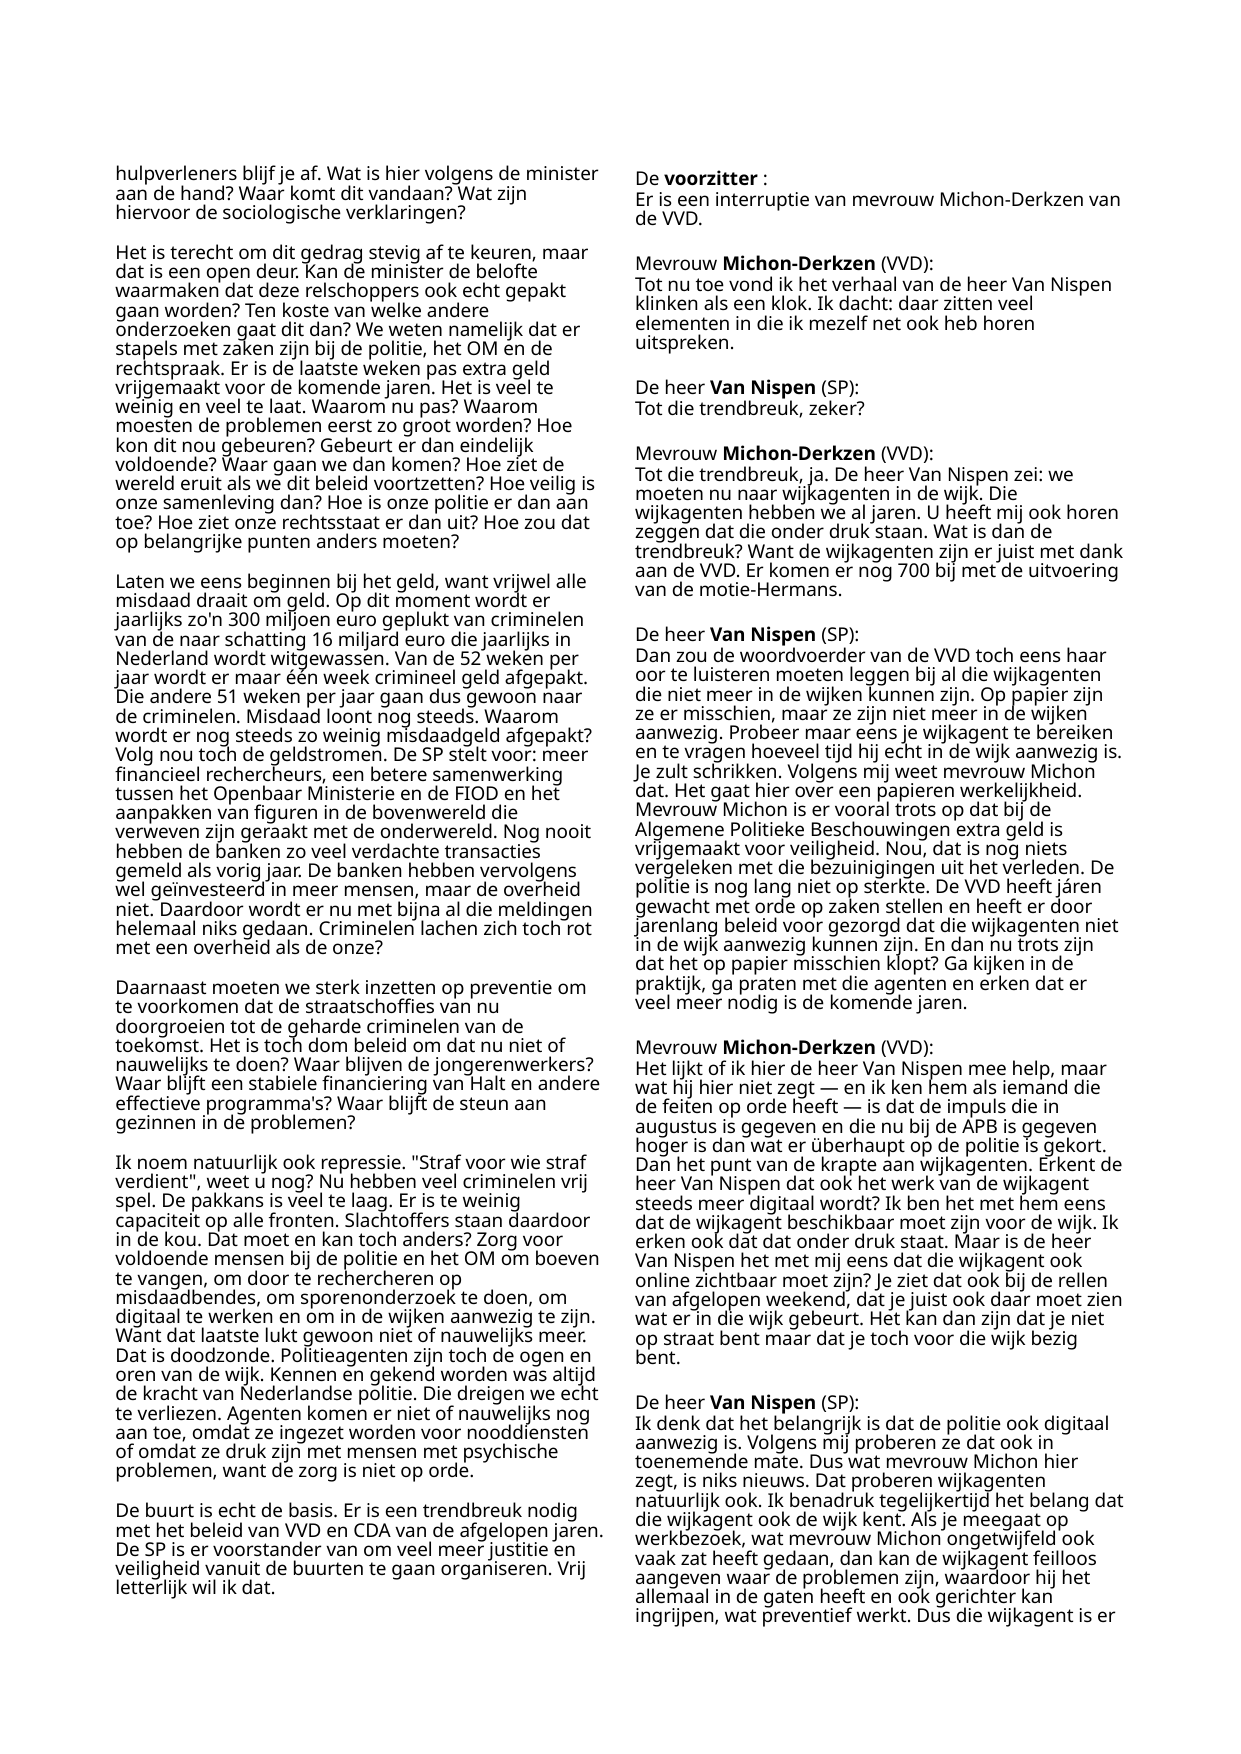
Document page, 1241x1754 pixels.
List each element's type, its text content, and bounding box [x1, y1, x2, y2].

text Tot nu toe vond ik het verhaal van de heer Van Nispen klinken als een klok. Ik dacht: daar zitten veel elementen in die ik mezelf net ook heb horen uitspreken. [635, 276, 1125, 353]
text Mevrouw Michon-Derkzen (VVD): [635, 440, 1125, 466]
text Er is een interruptie van mevrouw Michon-Derkzen van de VVD. [635, 191, 1125, 229]
text Ik denk dat het belangrijk is dat de politie ook digitaal aanwezig is. Volgens mij proberen ze dat ook in toenemende mate. Dus wat mevrouw Michon hier zegt, is niks nieuws. Dat proberen wijkagenten natuurlijk ook. Ik benadruk tegelijkertijd het belang dat die wijkagent ook de wijk kent. Als je meegaat op werkbezoek, wat mevrouw Michon ongetwijfeld ook vaak zat heeft gedaan, dan kan de wijkagent feilloos aangeven waar de problemen zijn, waardoor hij het allemaal in de gaten heeft en ook gerichter kan ingrijpen, wat preventief werkt. Dus die wijkagent is er [635, 1415, 1125, 1627]
text Daarnaast moeten we sterk inzetten op preventie om te voorkomen dat de straatschoffies van nu doorgroeien tot de geharde criminelen van de toekomst. Het is toch dom beleid om dat nu niet of nauwelijks te doen? Waar blijven de jongerenwerkers? Waar blijft een stabiele financiering van Halt en andere effectieve programma's? Waar blijft de steun aan gezinnen in de problemen? [115, 979, 605, 1133]
text De heer Van Nispen (SP): [635, 1389, 1125, 1415]
text De heer Van Nispen (SP): [635, 621, 1125, 647]
text Mevrouw Michon-Derkzen (VVD): [635, 250, 1125, 276]
text Het lijkt of ik hier de heer Van Nispen mee help, maar wat hij hier niet zegt — en ik ken hem als iemand die de feiten op orde heeft — is dat de impuls die in augustus is gegeven en die nu bij de APB is gegeven hoger is dan wat er überhaupt op de politie is gekort. Dan het punt van de krapte aan wijkagenten. Erkent de heer Van Nispen dat ook het werk van de wijkagent steeds meer digitaal wordt? Ik ben het met hem eens dat de wijkagent beschikbaar moet zijn voor de wijk. Ik erken ook dat dat onder druk staat. Maar is de heer Van Nispen het met mij eens dat die wijkagent ook online zichtbaar moet zijn? Je ziet dat ook bij de rellen van afgelopen weekend, dat je juist ook daar moet zien wat er in die wijk gebeurt. Het kan dan zijn dat je niet op straat bent maar dat je toch voor die wijk bezig bent. [635, 1060, 1125, 1368]
text Laten we eens beginnen bij het geld, want vrijwel alle misdaad draait om geld. Op dit moment wordt er jaarlijks zo'n 300 miljoen euro geplukt van criminelen van de naar schatting 16 miljard euro die jaarlijks in Nederland wordt witgewassen. Van de 52 weken per jaar wordt er maar één week crimineel geld afgepakt. Die andere 51 weken per jaar gaan dus gewoon naar de criminelen. Misdaad loont nog steeds. Waarom wordt er nog steeds zo weinig misdaadgeld afgepakt? Volg nou toch de geldstromen. De SP stelt voor: meer financieel rechercheurs, een betere samenwerking tussen het Openbaar Ministerie en de FIOD en het aanpakken van figuren in de bovenwereld die verweven zijn geraakt met de onderwereld. Nog nooit hebben de banken zo veel verdachte transacties gemeld als vorig jaar. De banken hebben vervolgens wel geïnvesteerd in meer mensen, maar de overheid niet. Daardoor wordt er nu met bijna al die meldingen helemaal niks gedaan. Criminelen lachen zich toch rot met een overheid als de onze? [115, 573, 605, 958]
text De heer Van Nispen (SP): [635, 374, 1125, 400]
text Het is terecht om dit gedrag stevig af te keuren, maar dat is een open deur. Kan de minister de belofte waarmaken dat deze relschoppers ook echt gepakt gaan worden? Ten koste van welke andere onderzoeken gaat dit dan? We weten namelijk dat er stapels met zaken zijn bij de politie, het OM en de rechtspraak. Er is de laatste weken pas extra geld vrijgemaakt voor de komende jaren. Het is veel te weinig en veel te laat. Waarom nu pas? Waarom moesten de problemen eerst zo groot worden? Hoe kon dit nou gebeuren? Gebeurt er dan eindelijk voldoende? Waar gaan we dan komen? Hoe ziet de wereld eruit als we dit beleid voortzetten? Hoe veilig is onze samenleving dan? Hoe is onze politie er dan aan toe? Hoe ziet onze rechtsstaat er dan uit? Hoe zou dat op belangrijke punten anders moeten? [115, 244, 605, 552]
text Tot die trendbreuk, ja. De heer Van Nispen zei: we moeten nu naar wijkagenten in de wijk. Die wijkagenten hebben we al jaren. U heeft mij ook horen zeggen dat die onder druk staan. Wat is dan de trendbreuk? Want de wijkagenten zijn er juist met dank aan de VVD. Er komen er nog 700 bij met de uitvoering van de motie-Hermans. [635, 466, 1125, 601]
text De buurt is echt de basis. Er is een trendbreuk nodig met het beleid van VVD en CDA van de afgelopen jaren. De SP is er voorstander van om veel meer justitie en veiligheid vanuit de buurten te gaan organiseren. Vrij letterlijk wil ik dat. [115, 1502, 605, 1599]
text Mevrouw Michon-Derkzen (VVD): [635, 1034, 1125, 1060]
text Ik noem natuurlijk ook repressie. "Straf voor wie straf verdient", weet u nog? Nu hebben veel criminelen vrij spel. De pakkans is veel te laag. Er is te weinig capaciteit op alle fronten. Slachtoffers staan daardoor in de kou. Dat moet en kan toch anders? Zorg voor voldoende mensen bij de politie en het OM om boeven te vangen, om door te rechercheren op misdaadbendes, om sporenonderzoek te doen, om digitaal te werken en om in de wijken aanwezig te zijn. Want dat laatste lukt gewoon niet of nauwelijks meer. Dat is doodzonde. Politieagenten zijn toch de ogen en oren van de wijk. Kennen en gekend worden was altijd de kracht van Nederlandse politie. Die dreigen we echt te verliezen. Agenten komen er niet of nauwelijks nog aan toe, omdat ze ingezet worden voor nooddiensten of omdat ze druk zijn met mensen met psychische problemen, want de zorg is niet op orde. [115, 1154, 605, 1482]
text hulpverleners blijf je af. Wat is hier volgens de minister aan de hand? Waar komt dit vandaan? Wat zijn hiervoor de sociologische verklaringen? [115, 165, 605, 223]
text Tot die trendbreuk, zeker? [635, 400, 1125, 419]
text Dan zou de woordvoerder van de VVD toch eens haar oor te luisteren moeten leggen bij al die wijkagenten die niet meer in de wijken kunnen zijn. Op papier zijn ze er misschien, maar ze zijn niet meer in de wijken aanwezig. Probeer maar eens je wijkagent te bereiken en te vragen hoeveel tijd hij echt in de wijk aanwezig is. Je zult schrikken. Volgens mij weet mevrouw Michon dat. Het gaat hier over een papieren werkelijkheid. Mevrouw Michon is er vooral trots op dat bij de Algemene Politieke Beschouwingen extra geld is vrijgemaakt voor veiligheid. Nou, dat is nog niets vergeleken met die bezuinigingen uit het verleden. De politie is nog lang niet op sterkte. De VVD heeft járen gewacht met orde op zaken stellen en heeft er door jarenlang beleid voor gezorgd dat die wijkagenten niet in de wijk aanwezig kunnen zijn. En dan nu trots zijn dat het op papier misschien klopt? Ga kijken in de praktijk, ga praten met die agenten en erken dat er veel meer nodig is de komende jaren. [635, 647, 1125, 1013]
text De voorzitter : [635, 165, 1125, 191]
